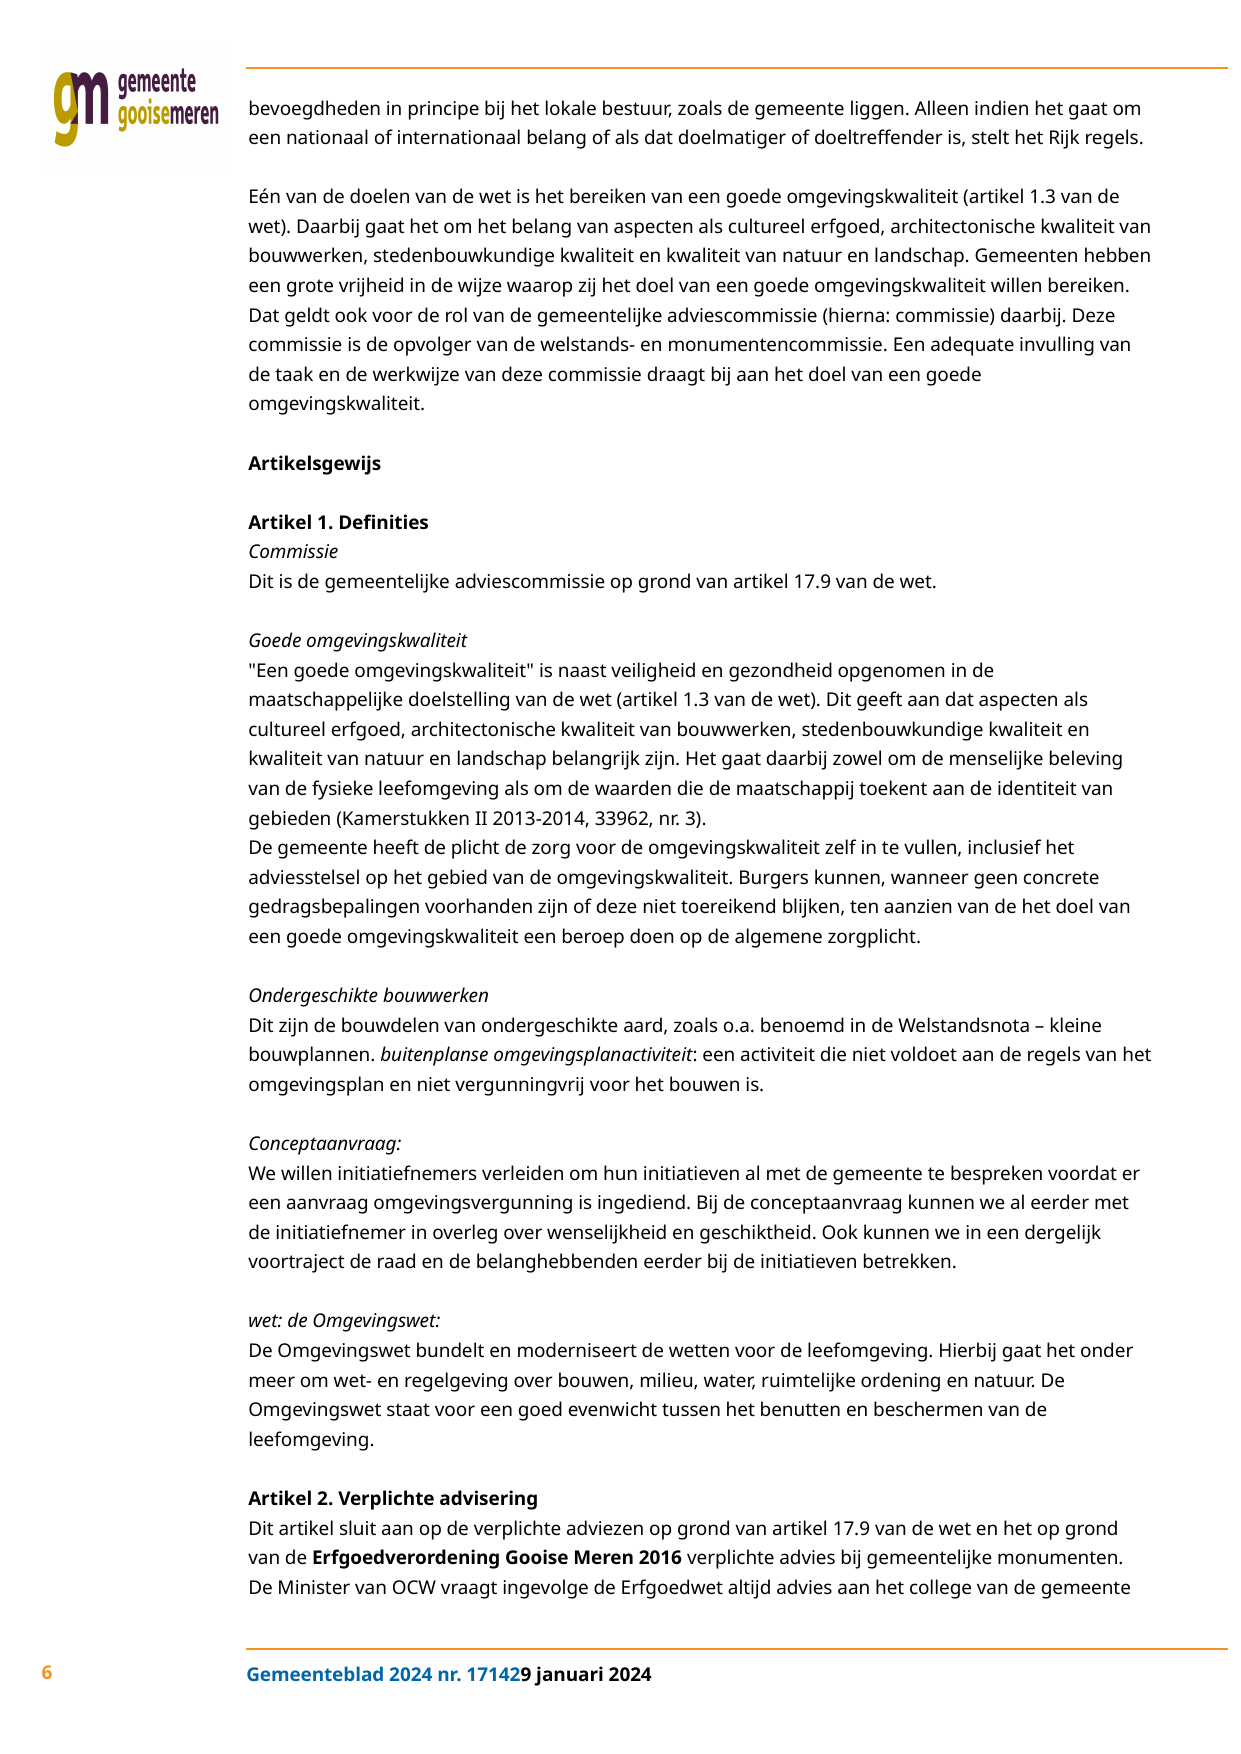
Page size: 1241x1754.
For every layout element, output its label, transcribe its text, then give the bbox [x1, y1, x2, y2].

text Dit artikel sluit aan op de verplichte adviezen op grond van artikel 17.9 van de wet en het op grond van de Erfgoedverordening Gooise Meren 2016 verplichte advies bij gemeentelijke monumenten. De Minister van OCW vraagt ingevolge de Erfgoedwet altijd advies aan het college van de gemeente [248, 1515, 1152, 1600]
text Artikel 2. Verplichte advisering [248, 1485, 1152, 1511]
text De gemeente heeft de plicht de zorg voor de omgevingskwaliteit zelf in te vullen, inclusief het adviesstelsel op het gebied van de omgevingskwaliteit. Burgers kunnen, wanneer geen concrete gedragsbepalingen voorhanden zijn of deze niet toereikend blijken, ten aanzien van de het doel van een goede omgevingskwaliteit een beroep doen op de algemene zorgplicht. [248, 834, 1152, 949]
text wet: de Omgevingswet: [248, 1308, 1152, 1333]
text bevoegdheden in principe bij het lokale bestuur, zoals de gemeente liggen. Alleen indien het gaat om een nationaal of internationaal belang of als dat doelmatiger of doeltreffender is, stelt het Rijk regels. [248, 95, 1152, 150]
picture [41, 47, 231, 172]
text Artikelsgewijs [248, 450, 1152, 476]
text Artikel 1. Definities [248, 509, 1152, 535]
text Dit is de gemeentelijke adviescommissie op grond van artikel 17.9 van de wet. [248, 568, 1152, 594]
text Dit zijn de bouwdelen van ondergeschikte aard, zoals o.a. benoemd in de Welstandsnota – kleine bouwplannen. buitenplanse omgevingsplanactiviteit: een activiteit die niet voldoet aan de regels van het omgevingsplan en niet vergunningvrij voor het bouwen is. [248, 1012, 1152, 1097]
text "Een goede omgevingskwaliteit" is naast veiligheid en gezondheid opgenomen in de maatschappelijke doelstelling van de wet (artikel 1.3 van de wet). Dit geeft aan dat aspecten als cultureel erfgoed, architectonische kwaliteit van bouwwerken, stedenbouwkundige kwaliteit en kwaliteit van natuur en landschap belangrijk zijn. Het gaat daarbij zowel om de menselijke beleving van de fysieke leefomgeving als om de waarden die de maatschappij toekent aan de identiteit van gebieden (Kamerstukken II 2013-2014, 33962, nr. 3). [248, 657, 1152, 831]
text De Omgevingswet bundelt en moderniseert de wetten voor de leefomgeving. Hierbij gaat het onder meer om wet- en regelgeving over bouwen, milieu, water, ruimtelijke ordening en natuur. De Omgevingswet staat voor een goed evenwicht tussen het benutten en beschermen van de leefomgeving. [248, 1337, 1152, 1452]
text Eén van de doelen van de wet is het bereiken van een goede omgevingskwaliteit (artikel 1.3 van de wet). Daarbij gaat het om het belang van aspecten als cultureel erfgoed, architectonische kwaliteit van bouwwerken, stedenbouwkundige kwaliteit en kwaliteit van natuur en landschap. Gemeenten hebben een grote vrijheid in de wijze waarop zij het doel van een goede omgevingskwaliteit willen bereiken. Dat geldt ook voor de rol van de gemeentelijke adviescommissie (hierna: commissie) daarbij. Deze commissie is de opvolger van de welstands- en monumentencommissie. Een adequate invulling van de taak en de werkwijze van deze commissie draagt bij aan het doel van een goede omgevingskwaliteit. [248, 183, 1152, 416]
text Ondergeschikte bouwwerken [248, 982, 1152, 1008]
text We willen initiatiefnemers verleiden om hun initiatieven al met de gemeente te bespreken voordat er een aanvraag omgevingsvergunning is ingediend. Bij de conceptaanvraag kunnen we al eerder met de initiatiefnemer in overleg over wenselijkheid en geschiktheid. Ook kunnen we in een dergelijk voortraject de raad en de belanghebbenden eerder bij de initiatieven betrekken. [248, 1160, 1152, 1274]
text Conceptaanvraag: [248, 1130, 1152, 1156]
text Commissie [248, 538, 1152, 564]
text Goede omgevingskwaliteit [248, 627, 1152, 653]
